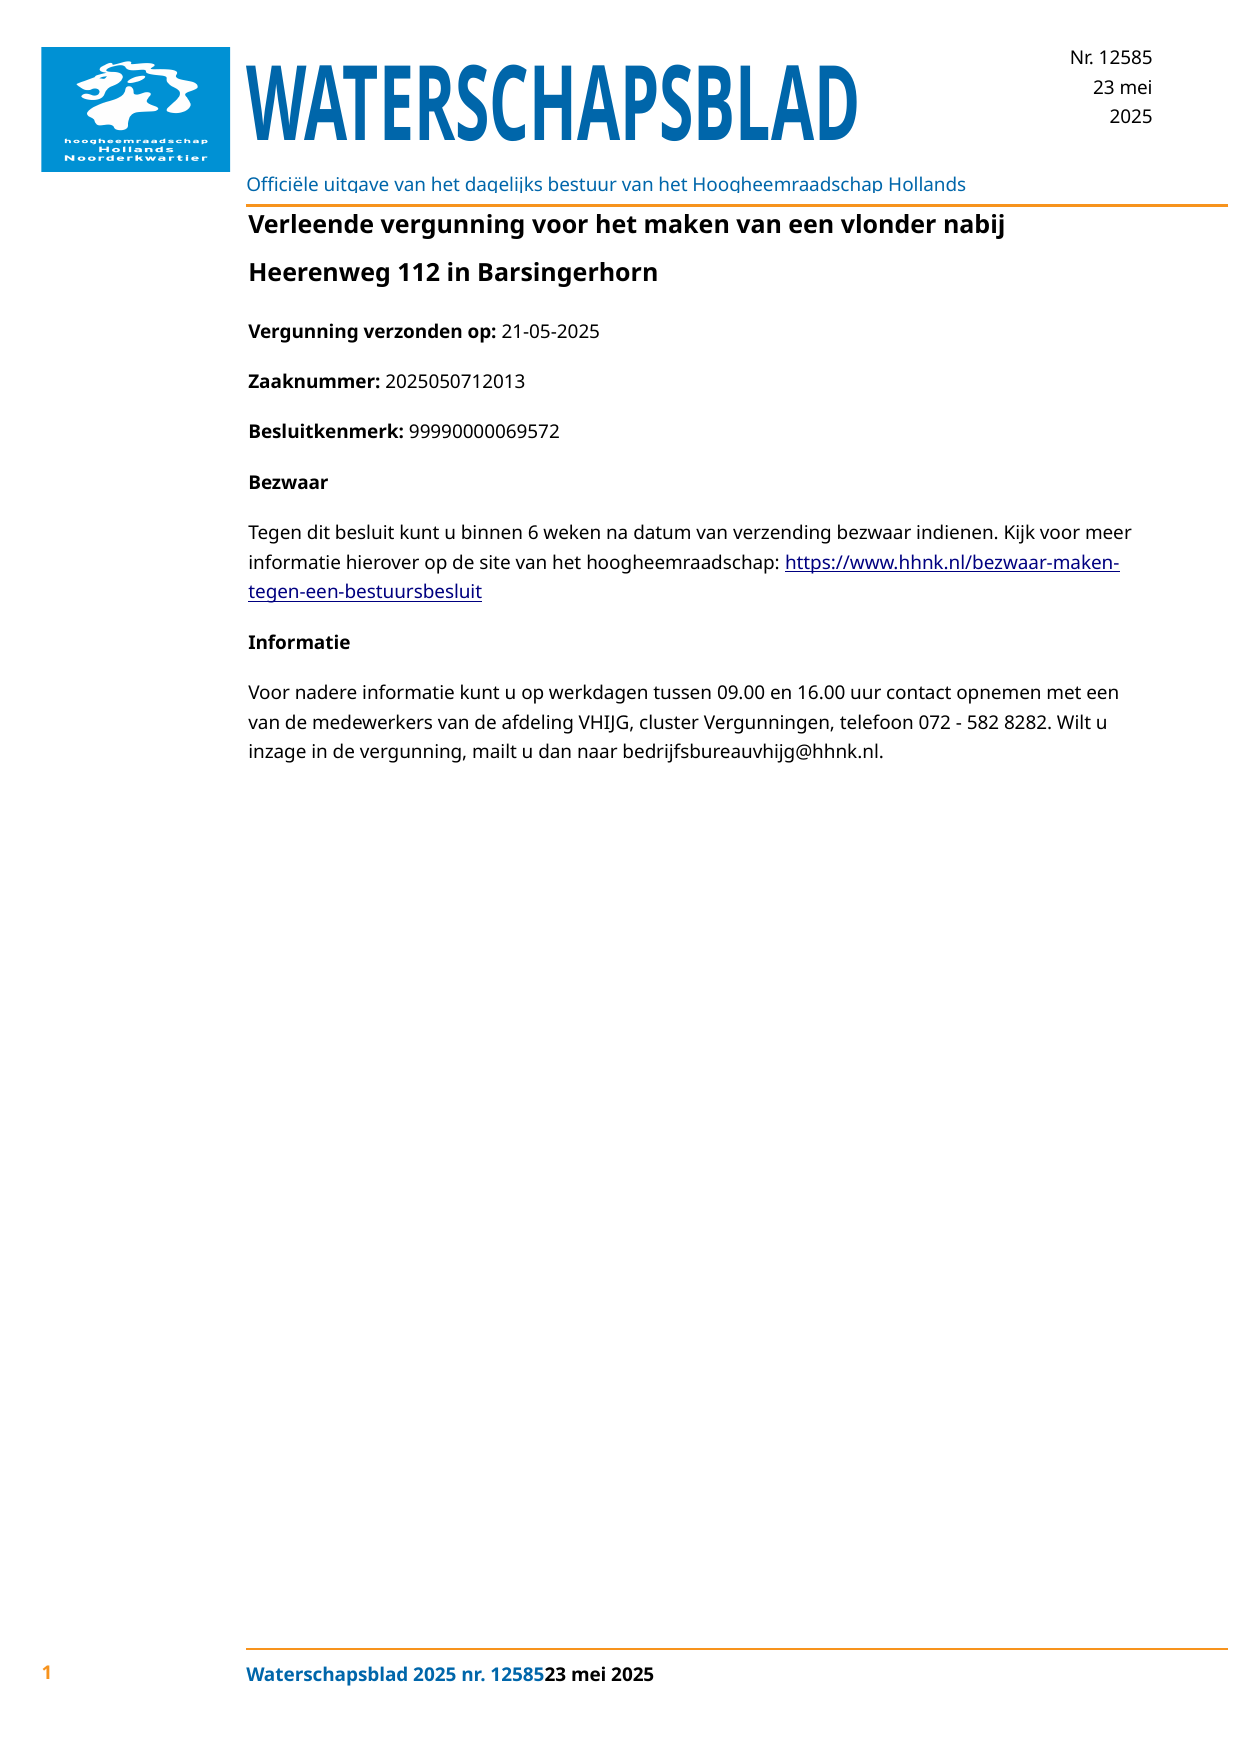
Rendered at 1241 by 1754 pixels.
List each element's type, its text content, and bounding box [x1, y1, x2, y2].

text Bezwaar [248, 469, 1152, 495]
text Voor nadere informatie kunt u op werkdagen tussen 09.00 en 16.00 uur contact opnemen met een van de medewerkers van de afdeling VHIJG, cluster Vergunningen, telefoon 072 - 582 8282. Wilt u inzage in de vergunning, mailt u dan naar bedrijfsbureauvhijg@hhnk.nl. [248, 679, 1152, 764]
text Verleende vergunning voor het maken van een vlonder nabij Heerenweg 112 in Barsingerhorn [248, 207, 1152, 288]
text Tegen dit besluit kunt u binnen 6 weken na datum van verzending bezwaar indienen. Kijk voor meer informatie hierover op de site van het hoogheemraadschap: https://www.hhnk.nl/bezwaar-maken-tegen-een-bestuursbesluit [248, 519, 1152, 604]
text Vergunning verzonden op: 21-05-2025 [248, 318, 1152, 344]
picture [129, 76, 144, 82]
picture [78, 64, 122, 99]
picture [88, 87, 157, 130]
text Besluitkenmerk: 99990000069572 [248, 419, 1152, 444]
picture [118, 62, 197, 112]
text Zaaknummer: 2025050712013 [248, 368, 1152, 394]
text Informatie [248, 629, 1152, 655]
